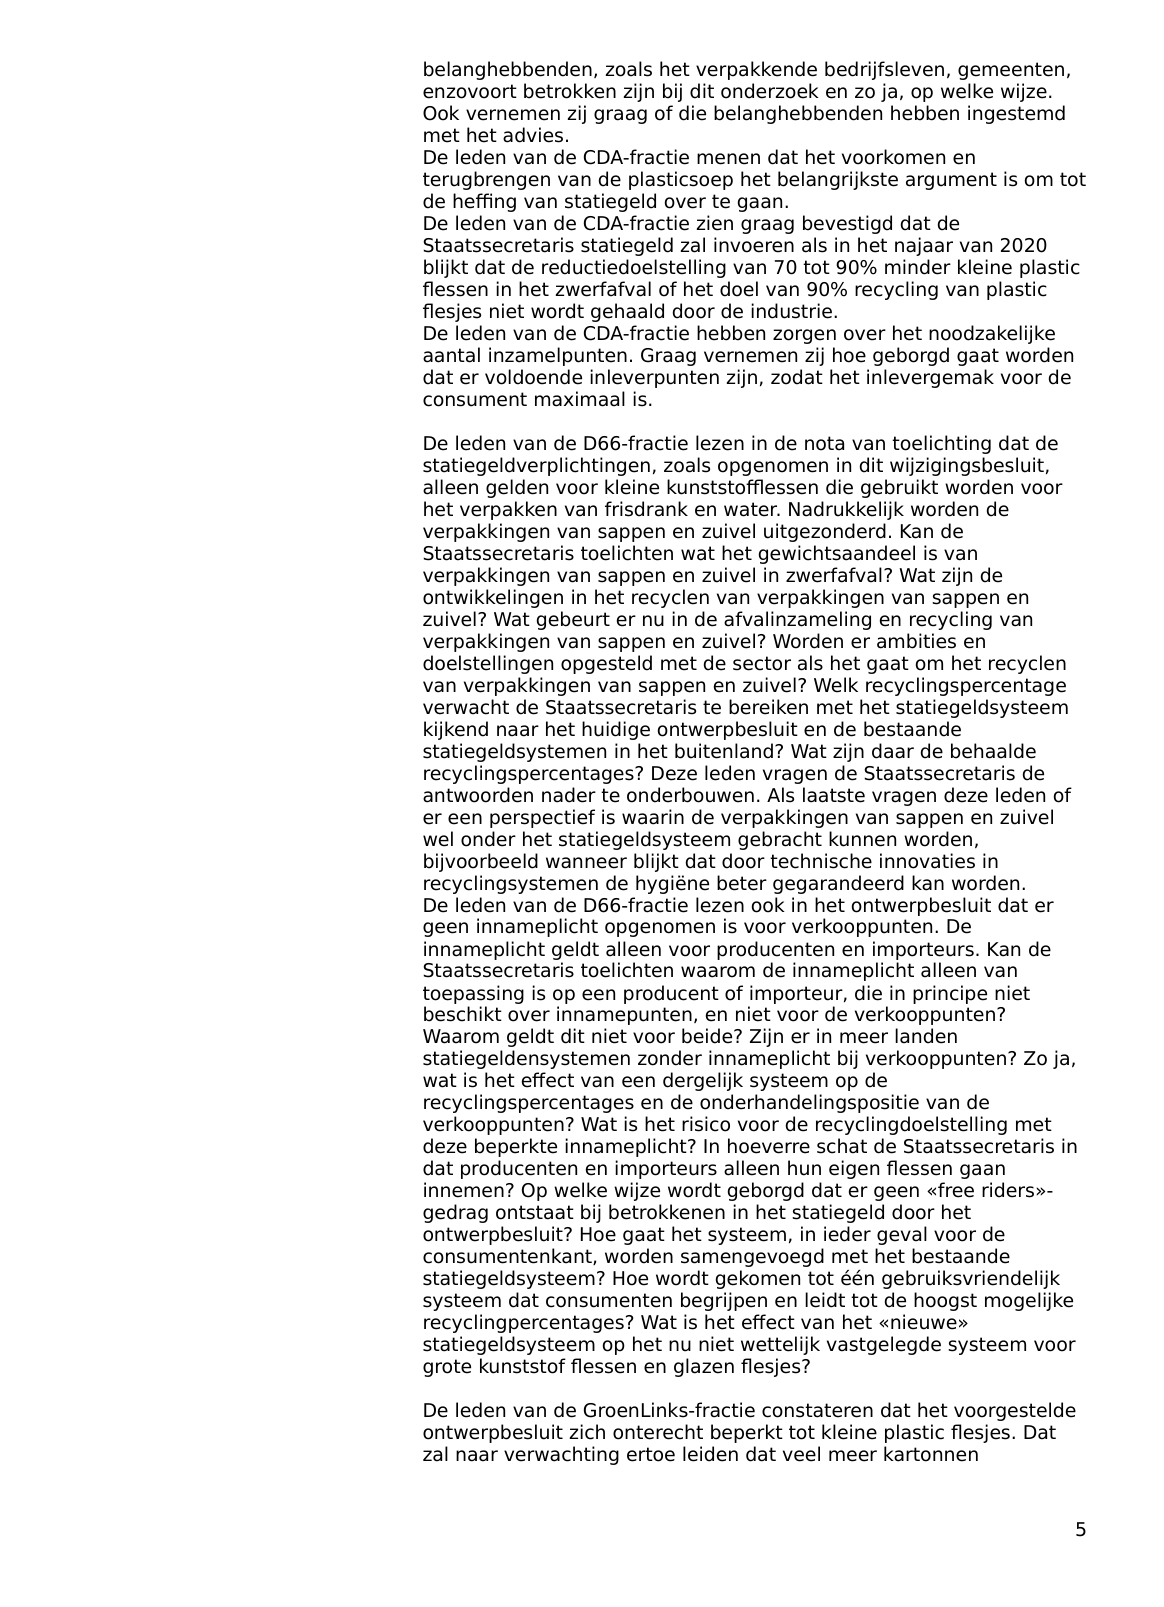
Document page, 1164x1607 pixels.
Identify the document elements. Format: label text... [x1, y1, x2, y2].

text belanghebbenden, zoals het verpakkende bedrijfsleven, gemeenten, enzovoort betrokken zijn bij dit onderzoek en zo ja, op welke wijze. Ook vernemen zij graag of die belanghebbenden hebben ingestemd met het advies. [422, 59, 1087, 147]
text De leden van de D66-fractie lezen ook in het ontwerpbesluit dat er geen innameplicht opgenomen is voor verkooppunten. De innameplicht geldt alleen voor producenten en importeurs. Kan de Staatssecretaris toelichten waarom de innameplicht alleen van toepassing is op een producent of importeur, die in principe niet beschikt over innamepunten, en niet voor de verkooppunten? Waarom geldt dit niet voor beide? Zijn er in meer landen statiegeldensystemen zonder innameplicht bij verkooppunten? Zo ja, wat is het effect van een dergelijk systeem op de recyclingspercentages en de onderhandelingspositie van de verkooppunten? Wat is het risico voor de recyclingdoelstelling met deze beperkte innameplicht? In hoeverre schat de Staatssecretaris in dat producenten en importeurs alleen hun eigen flessen gaan innemen? Op welke wijze wordt geborgd dat er geen «free riders»-gedrag ontstaat bij betrokkenen in het statiegeld door het ontwerpbesluit? Hoe gaat het systeem, in ieder geval voor de consumentenkant, worden samengevoegd met het bestaande statiegeldsysteem? Hoe wordt gekomen tot één gebruiksvriendelijk systeem dat consumenten begrijpen en leidt tot de hoogst mogelijke recyclingpercentages? Wat is het effect van het «nieuwe» statiegeldsysteem op het nu niet wettelijk vastgelegde systeem voor grote kunststof flessen en glazen flesjes? [422, 894, 1087, 1378]
text De leden van de GroenLinks-fractie constateren dat het voorgestelde ontwerpbesluit zich onterecht beperkt tot kleine plastic flesjes. Dat zal naar verwachting ertoe leiden dat veel meer kartonnen [422, 1400, 1087, 1466]
text De leden van de CDA-fractie hebben zorgen over het noodzakelijke aantal inzamelpunten. Graag vernemen zij hoe geborgd gaat worden dat er voldoende inleverpunten zijn, zodat het inlevergemak voor de consument maximaal is. [422, 323, 1087, 411]
text De leden van de D66-fractie lezen in de nota van toelichting dat de statiegeldverplichtingen, zoals opgenomen in dit wijzigingsbesluit, alleen gelden voor kleine kunststofflessen die gebruikt worden voor het verpakken van frisdrank en water. Nadrukkelijk worden de verpakkingen van sappen en zuivel uitgezonderd. Kan de Staatssecretaris toelichten wat het gewichtsaandeel is van verpakkingen van sappen en zuivel in zwerfafval? Wat zijn de ontwikkelingen in het recyclen van verpakkingen van sappen en zuivel? Wat gebeurt er nu in de afvalinzameling en recycling van verpakkingen van sappen en zuivel? Worden er ambities en doelstellingen opgesteld met de sector als het gaat om het recyclen van verpakkingen van sappen en zuivel? Welk recyclingspercentage verwacht de Staatssecretaris te bereiken met het statiegeldsysteem kijkend naar het huidige ontwerpbesluit en de bestaande statiegeldsystemen in het buitenland? Wat zijn daar de behaalde recyclingspercentages? Deze leden vragen de Staatssecretaris de antwoorden nader te onderbouwen. Als laatste vragen deze leden of er een perspectief is waarin de verpakkingen van sappen en zuivel wel onder het statiegeldsysteem gebracht kunnen worden, bijvoorbeeld wanneer blijkt dat door technische innovaties in recyclingsystemen de hygiëne beter gegarandeerd kan worden. [422, 433, 1087, 894]
text De leden van de CDA-fractie zien graag bevestigd dat de Staatssecretaris statiegeld zal invoeren als in het najaar van 2020 blijkt dat de reductiedoelstelling van 70 tot 90% minder kleine plastic flessen in het zwerfafval of het doel van 90% recycling van plastic flesjes niet wordt gehaald door de industrie. [422, 213, 1087, 323]
text De leden van de CDA-fractie menen dat het voorkomen en terugbrengen van de plasticsoep het belangrijkste argument is om tot de heffing van statiegeld over te gaan. [422, 147, 1087, 213]
